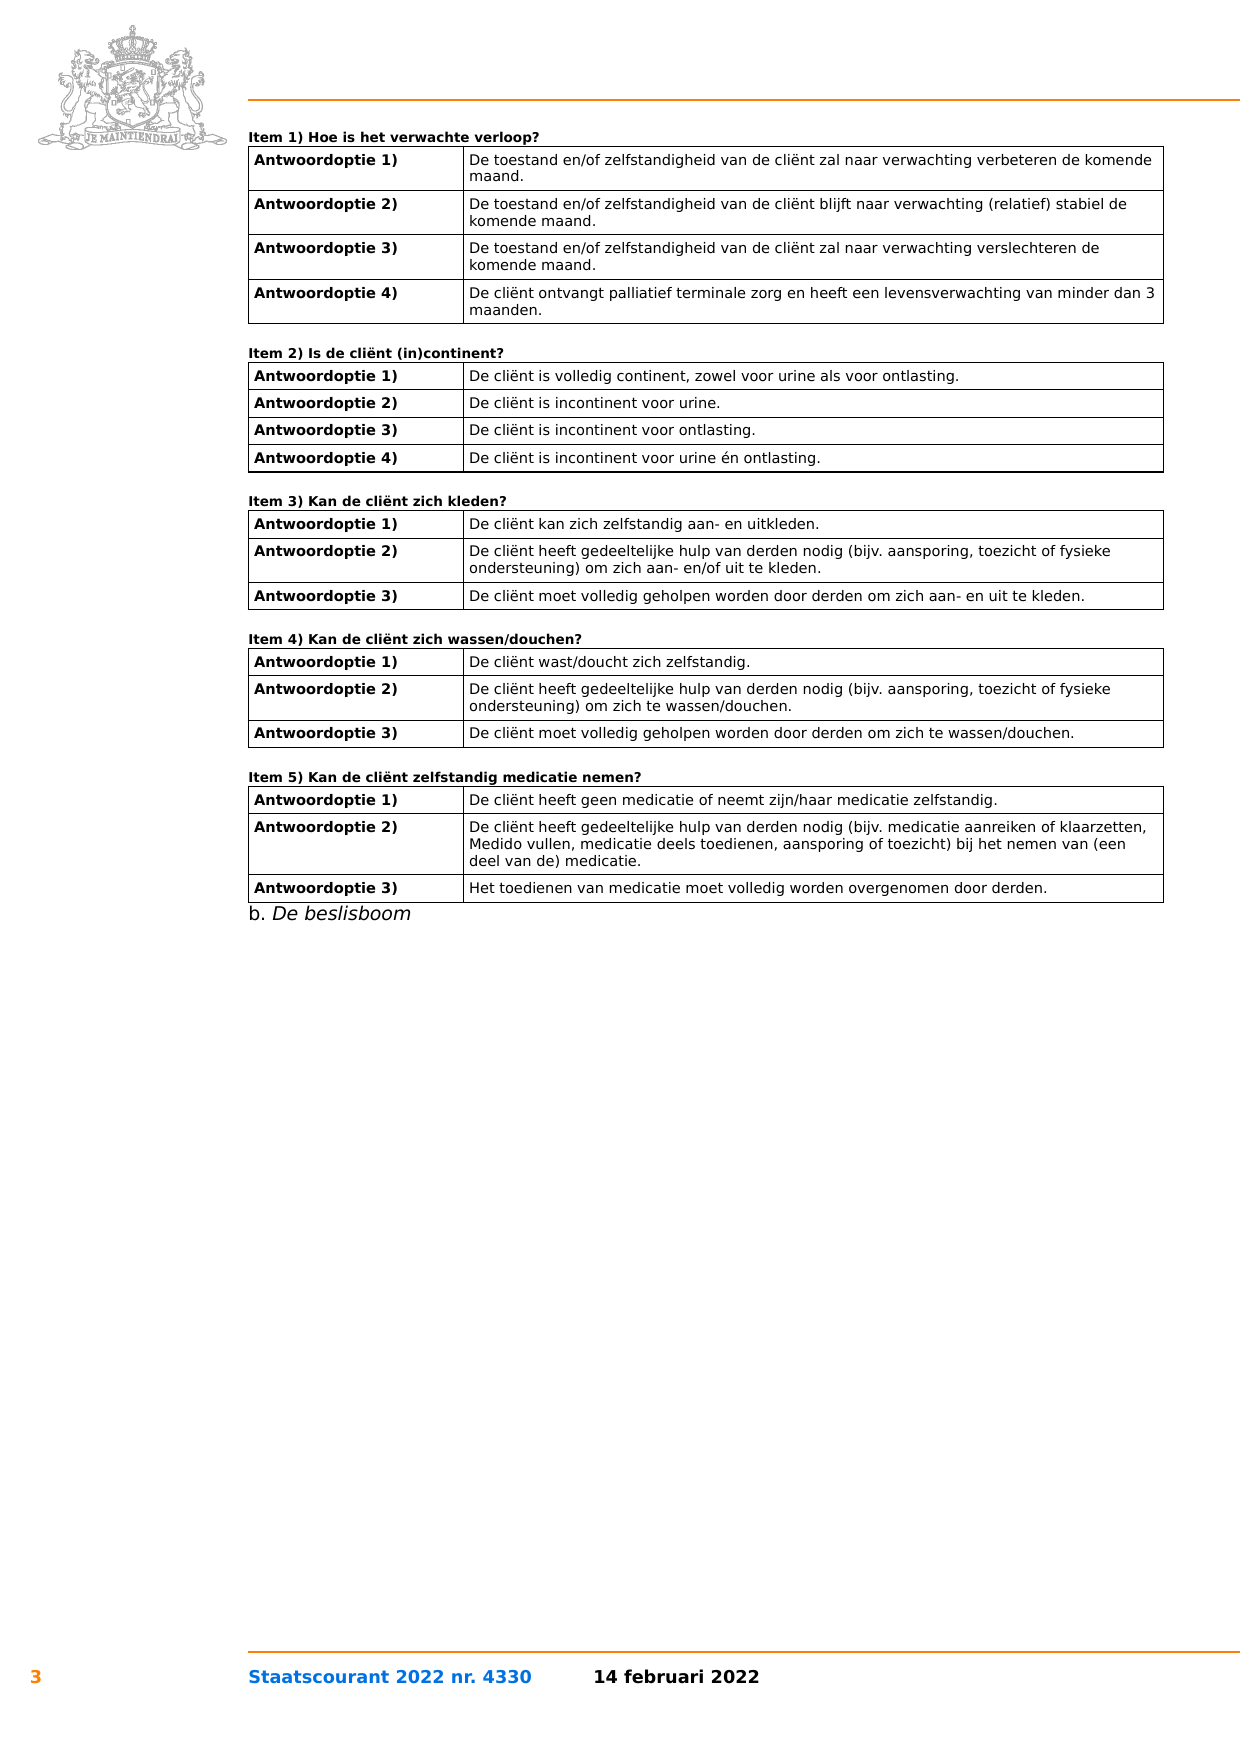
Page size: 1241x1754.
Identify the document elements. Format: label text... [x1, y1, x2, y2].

table_cell Antwoordoptie 4) [249, 445, 463, 471]
table_cell De toestand en/of zelfstandigheid van de cliënt zal naar verwachting verbeteren de komende maand. [464, 147, 1163, 190]
table_cell De cliënt is incontinent voor urine. [464, 390, 1163, 417]
table_cell Antwoordoptie 3) [249, 875, 463, 902]
text b. De beslisboom [248, 903, 1163, 925]
table_cell Antwoordoptie 3) [249, 583, 463, 609]
table_cell Antwoordoptie 1) [249, 363, 463, 389]
picture [38, 25, 227, 150]
table_cell De cliënt is volledig continent, zowel voor urine als voor ontlasting. [464, 363, 1163, 389]
table_cell Antwoordoptie 4) [249, 280, 463, 323]
table_cell De cliënt moet volledig geholpen worden door derden om zich aan- en uit te kleden. [464, 583, 1163, 609]
table_cell Antwoordoptie 2) [249, 191, 463, 234]
table_header Item 5) Kan de cliënt zelfstandig medicatie nemen? [248, 770, 1163, 786]
table_cell Antwoordoptie 2) [249, 676, 463, 719]
table_cell Antwoordoptie 1) [249, 147, 463, 190]
table_cell De cliënt heeft gedeeltelijke hulp van derden nodig (bijv. aansporing, toezicht of fysieke ondersteuning) om zich aan- en/of uit te kleden. [464, 539, 1163, 582]
table_cell Antwoordoptie 3) [249, 721, 463, 747]
table_cell De toestand en/of zelfstandigheid van de cliënt zal naar verwachting verslechteren de komende maand. [464, 235, 1163, 279]
table_cell De cliënt wast/doucht zich zelfstandig. [464, 649, 1163, 675]
table_header Item 3) Kan de cliënt zich kleden? [248, 494, 1163, 510]
table_cell Antwoordoptie 1) [249, 649, 463, 675]
table_cell De cliënt heeft geen medicatie of neemt zijn/haar medicatie zelfstandig. [464, 787, 1163, 813]
table_cell De cliënt ontvangt palliatief terminale zorg en heeft een levensverwachting van minder dan 3 maanden. [464, 280, 1163, 323]
table_cell De cliënt heeft gedeeltelijke hulp van derden nodig (bijv. medicatie aanreiken of klaarzetten, Medido vullen, medicatie deels toedienen, aansporing of toezicht) bij het nemen van (een deel van de) medicatie. [464, 814, 1163, 874]
table_cell De cliënt is incontinent voor urine én ontlasting. [464, 445, 1163, 471]
table_cell Antwoordoptie 3) [249, 235, 463, 279]
table_cell De cliënt moet volledig geholpen worden door derden om zich te wassen/douchen. [464, 721, 1163, 747]
table_cell Antwoordoptie 1) [249, 511, 463, 537]
table_cell Antwoordoptie 1) [249, 787, 463, 813]
table_cell Antwoordoptie 2) [249, 390, 463, 417]
table_cell Antwoordoptie 2) [249, 814, 463, 874]
table_cell Het toedienen van medicatie moet volledig worden overgenomen door derden. [464, 875, 1163, 902]
table_cell De cliënt is incontinent voor ontlasting. [464, 418, 1163, 444]
table_cell Antwoordoptie 2) [249, 539, 463, 582]
table_cell De cliënt kan zich zelfstandig aan- en uitkleden. [464, 511, 1163, 537]
table_cell Antwoordoptie 3) [249, 418, 463, 444]
table_cell De toestand en/of zelfstandigheid van de cliënt blijft naar verwachting (relatief) stabiel de komende maand. [464, 191, 1163, 234]
table_header Item 4) Kan de cliënt zich wassen/douchen? [248, 632, 1163, 648]
table_header Item 1) Hoe is het verwachte verloop? [248, 130, 1163, 146]
table_cell De cliënt heeft gedeeltelijke hulp van derden nodig (bijv. aansporing, toezicht of fysieke ondersteuning) om zich te wassen/douchen. [464, 676, 1163, 719]
table_header Item 2) Is de cliënt (in)continent? [248, 346, 1163, 362]
